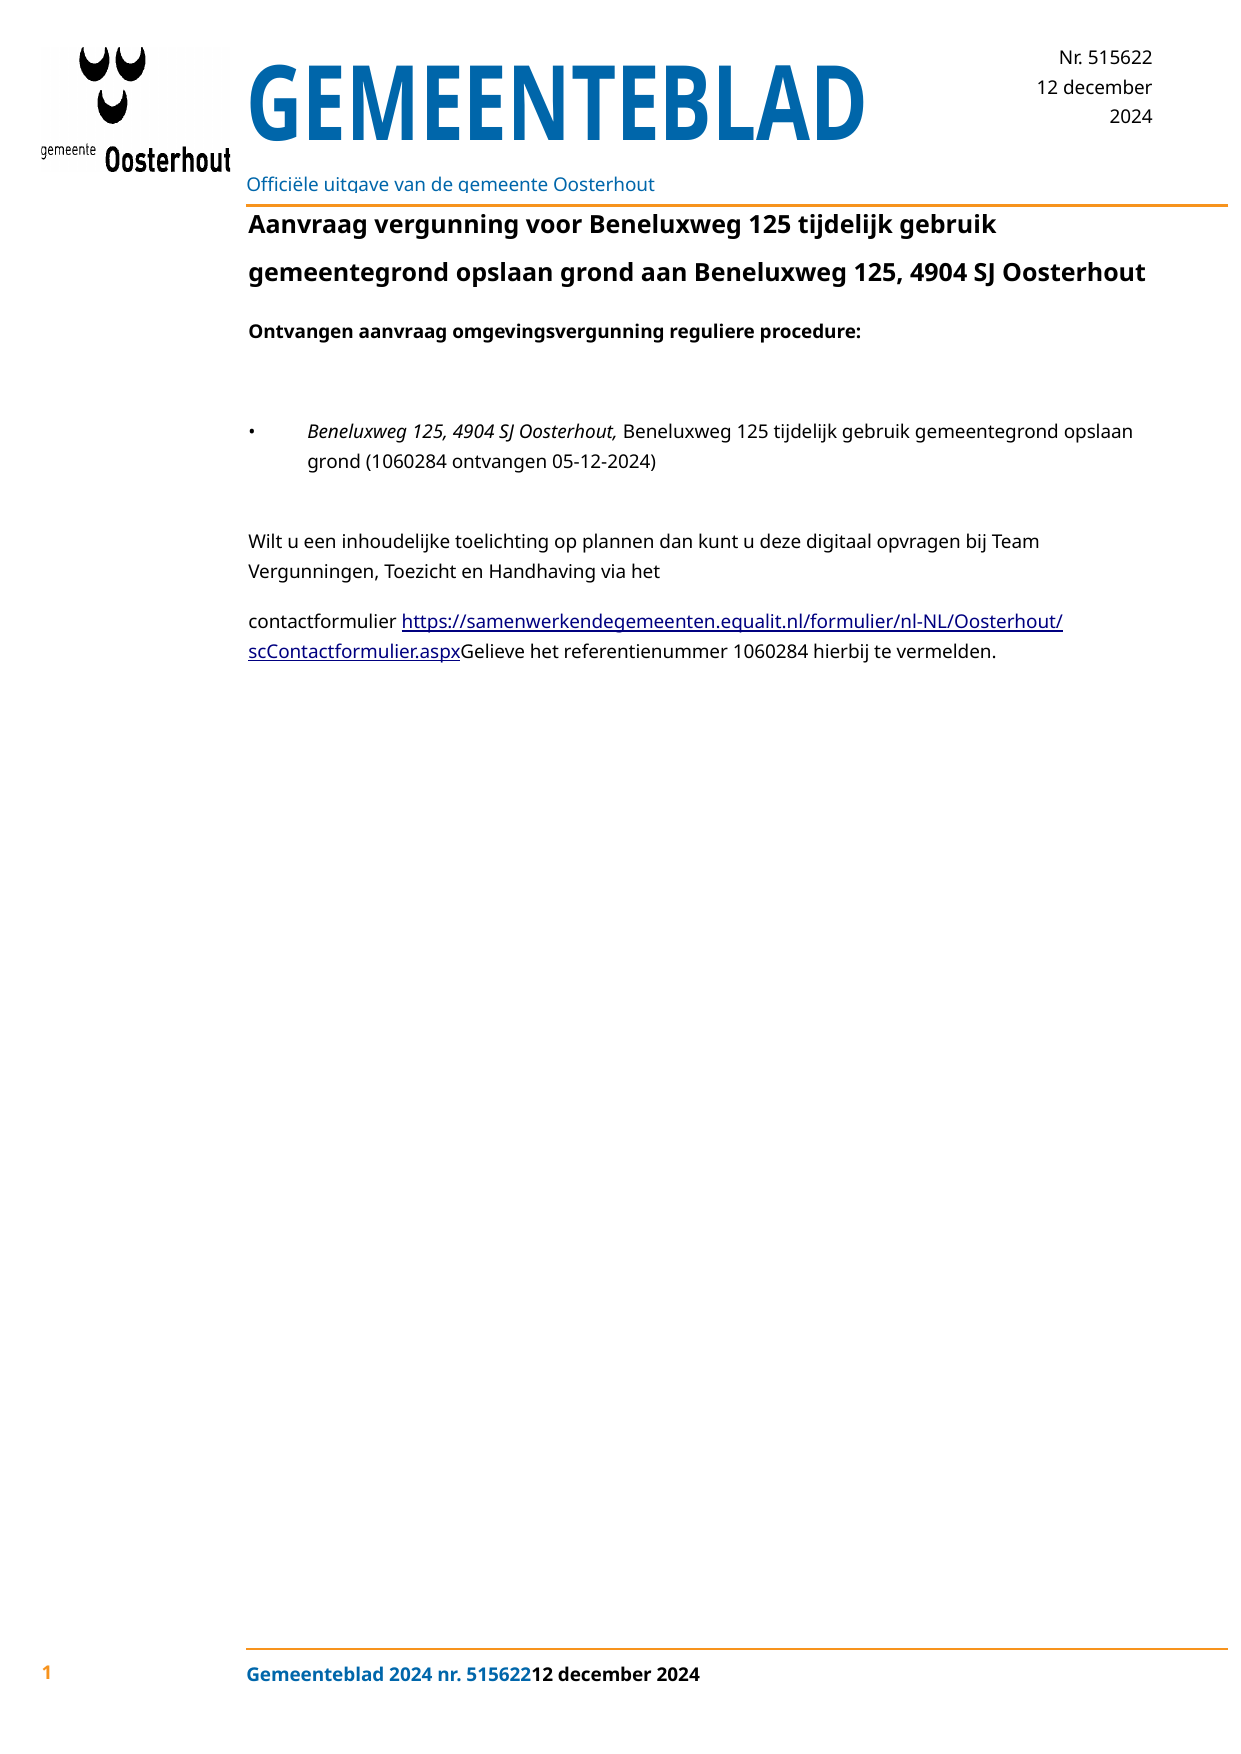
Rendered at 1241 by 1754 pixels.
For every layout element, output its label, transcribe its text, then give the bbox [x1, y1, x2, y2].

picture [41, 47, 231, 172]
text Wilt u een inhoudelijke toelichting op plannen dan kunt u deze digitaal opvragen bij Team Vergunningen, Toezicht en Handhaving via het [248, 528, 1152, 584]
text contactformulier https://samenwerkendegemeenten.equalit.nl/formulier/nl-NL/Oosterhout/scContactformulier.aspxGelieve het referentienummer 1060284 hierbij te vermelden. [248, 608, 1152, 664]
text Aanvraag vergunning voor Beneluxweg 125 tijdelijk gebruik gemeentegrond opslaan grond aan Beneluxweg 125, 4904 SJ Oosterhout [248, 207, 1152, 288]
text Ontvangen aanvraag omgevingsvergunning reguliere procedure: [248, 318, 1152, 344]
list Beneluxweg 125, 4904 SJ Oosterhout, Beneluxweg 125 tijdelijk gebruik gemeentegrond opslaan grond (1060284 ontvangen 05-12-2024) [248, 419, 1152, 474]
